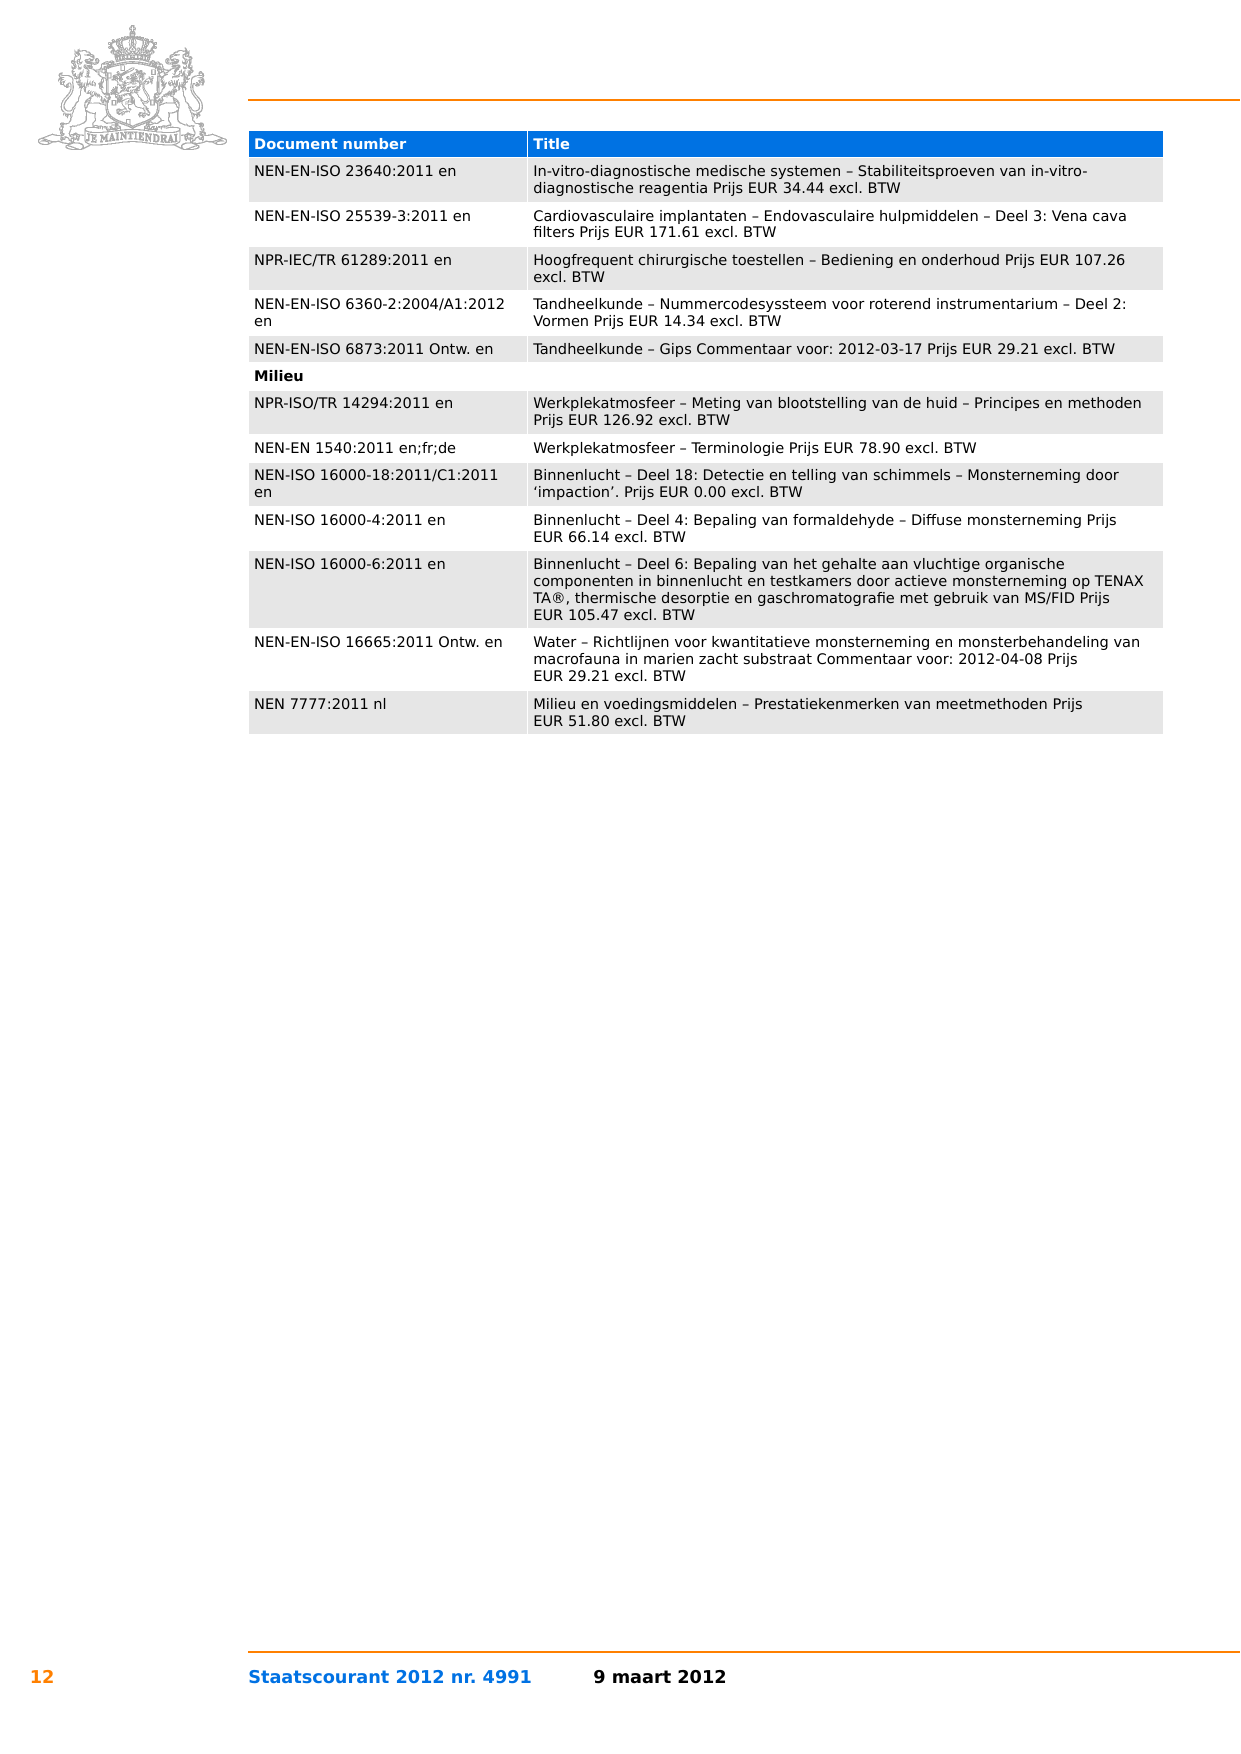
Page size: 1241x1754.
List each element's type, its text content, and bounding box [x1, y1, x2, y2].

table_cell Werkplekatmosfeer – Terminologie Prijs EUR 78.90 excl. BTW [528, 435, 1163, 461]
table_cell In-vitro-diagnostische medische systemen – Stabiliteitsproeven van in-vitro-diagnostische reagentia Prijs EUR 34.44 excl. BTW [528, 158, 1163, 202]
table_cell NPR-IEC/TR 61289:2011 en [249, 247, 527, 290]
table_cell Cardiovasculaire implantaten – Endovasculaire hulpmiddelen – Deel 3: Vena cava filters Prijs EUR 171.61 excl. BTW [528, 203, 1163, 246]
table_cell NEN-ISO 16000-6:2011 en [249, 551, 527, 628]
table_header Title [528, 131, 1163, 157]
table_cell NEN-EN-ISO 16665:2011 Ontw. en [249, 630, 527, 690]
table_cell Milieu en voedingsmiddelen – Prestatiekenmerken van meetmethoden Prijs EUR 51.80 excl. BTW [528, 691, 1163, 734]
table_cell NEN 7777:2011 nl [249, 691, 527, 734]
table_cell Tandheelkunde – Gips Commentaar voor: 2012-03-17 Prijs EUR 29.21 excl. BTW [528, 336, 1163, 362]
table_cell Binnenlucht – Deel 6: Bepaling van het gehalte aan vluchtige organische componenten in binnenlucht en testkamers door actieve monsterneming op TENAX TA®, thermische desorptie en gaschromatografie met gebruik van MS/FID Prijs EUR 105.47 excl. BTW [528, 551, 1163, 628]
table_cell Binnenlucht – Deel 18: Detectie en telling van schimmels – Monsterneming door ‘impaction’. Prijs EUR 0.00 excl. BTW [528, 463, 1163, 506]
table_cell NEN-ISO 16000-18:2011/C1:2011 en [249, 463, 527, 506]
table_cell NEN-EN-ISO 25539-3:2011 en [249, 203, 527, 246]
table_cell Hoogfrequent chirurgische toestellen – Bediening en onderhoud Prijs EUR 107.26 excl. BTW [528, 247, 1163, 290]
table_cell Binnenlucht – Deel 4: Bepaling van formaldehyde – Diffuse monsterneming Prijs EUR 66.14 excl. BTW [528, 507, 1163, 550]
table_cell Water – Richtlijnen voor kwantitatieve monsterneming en monsterbehandeling van macrofauna in marien zacht substraat Commentaar voor: 2012-04-08 Prijs EUR 29.21 excl. BTW [528, 630, 1163, 690]
table_cell NPR-ISO/TR 14294:2011 en [249, 391, 527, 434]
table_cell NEN-EN-ISO 6873:2011 Ontw. en [249, 336, 527, 362]
table_cell Werkplekatmosfeer – Meting van blootstelling van de huid – Principes en methoden Prijs EUR 126.92 excl. BTW [528, 391, 1163, 434]
picture [38, 25, 227, 150]
table_cell Tandheelkunde – Nummercodesyssteem voor roterend instrumentarium – Deel 2: Vormen Prijs EUR 14.34 excl. BTW [528, 291, 1163, 335]
table_header Document number [249, 131, 527, 157]
table_cell [528, 363, 1163, 389]
table_cell NEN-EN 1540:2011 en;fr;de [249, 435, 527, 461]
table_cell NEN-EN-ISO 23640:2011 en [249, 158, 527, 202]
table_cell NEN-ISO 16000-4:2011 en [249, 507, 527, 550]
table_cell Milieu [249, 363, 527, 389]
table_cell NEN-EN-ISO 6360-2:2004/A1:2012 en [249, 291, 527, 335]
